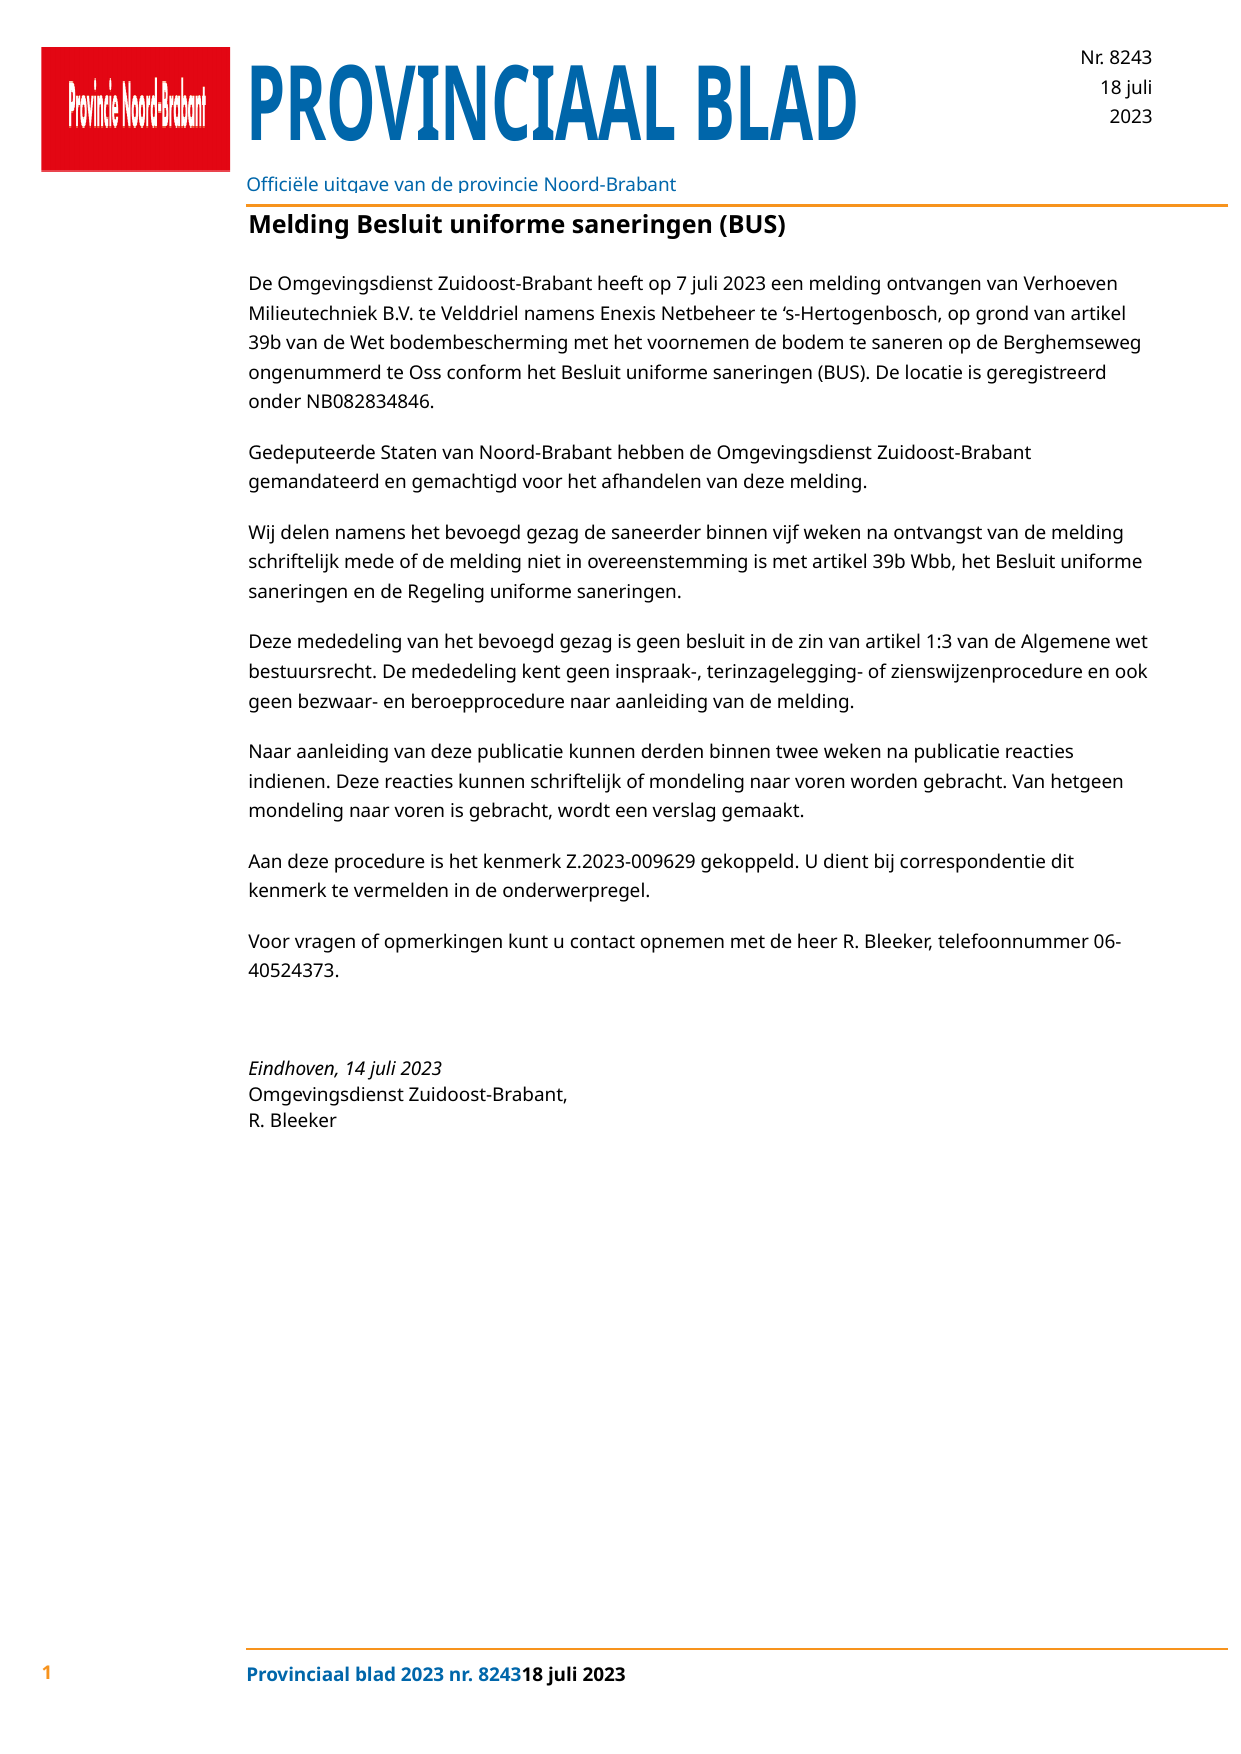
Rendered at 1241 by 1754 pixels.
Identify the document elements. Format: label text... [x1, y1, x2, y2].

text De Omgevingsdienst Zuidoost-Brabant heeft op 7 juli 2023 een melding ontvangen van Verhoeven Milieutechniek B.V. te Velddriel namens Enexis Netbeheer te ‘s-Hertogenbosch, op grond van artikel 39b van de Wet bodembescherming met het voornemen de bodem te saneren op de Berghemseweg ongenummerd te Oss conform het Besluit uniforme saneringen (BUS). De locatie is geregistreerd onder NB082834846. [248, 270, 1152, 414]
picture [41, 47, 231, 172]
text R. Bleeker [248, 1107, 1152, 1133]
text Aan deze procedure is het kenmerk Z.2023-009629 gekoppeld. U dient bij correspondentie dit kenmerk te vermelden in de onderwerpregel. [248, 848, 1152, 903]
text Wij delen namens het bevoegd gezag de saneerder binnen vijf weken na ontvangst van de melding schriftelijk mede of de melding niet in overeenstemming is met artikel 39b Wbb, het Besluit uniforme saneringen en de Regeling uniforme saneringen. [248, 519, 1152, 604]
text Eindhoven, 14 juli 2023 [248, 1056, 1152, 1081]
text Gedeputeerde Staten van Noord-Brabant hebben de Omgevingsdienst Zuidoost-Brabant gemandateerd en gemachtigd voor het afhandelen van deze melding. [248, 439, 1152, 494]
text Omgevingsdienst Zuidoost-Brabant, [248, 1081, 1152, 1107]
text Melding Besluit uniforme saneringen (BUS) [248, 207, 1152, 241]
text Voor vragen of opmerkingen kunt u contact opnemen met de heer R. Bleeker, telefoonnummer 06-40524373. [248, 928, 1152, 983]
text Deze mededeling van het bevoegd gezag is geen besluit in de zin van artikel 1:3 van de Algemene wet bestuursrecht. De mededeling kent geen inspraak-, terinzagelegging- of zienswijzenprocedure en ook geen bezwaar- en beroepprocedure naar aanleiding van de melding. [248, 629, 1152, 713]
text Naar aanleiding van deze publicatie kunnen derden binnen twee weken na publicatie reacties indienen. Deze reacties kunnen schriftelijk of mondeling naar voren worden gebracht. Van hetgeen mondeling naar voren is gebracht, wordt een verslag gemaakt. [248, 738, 1152, 823]
